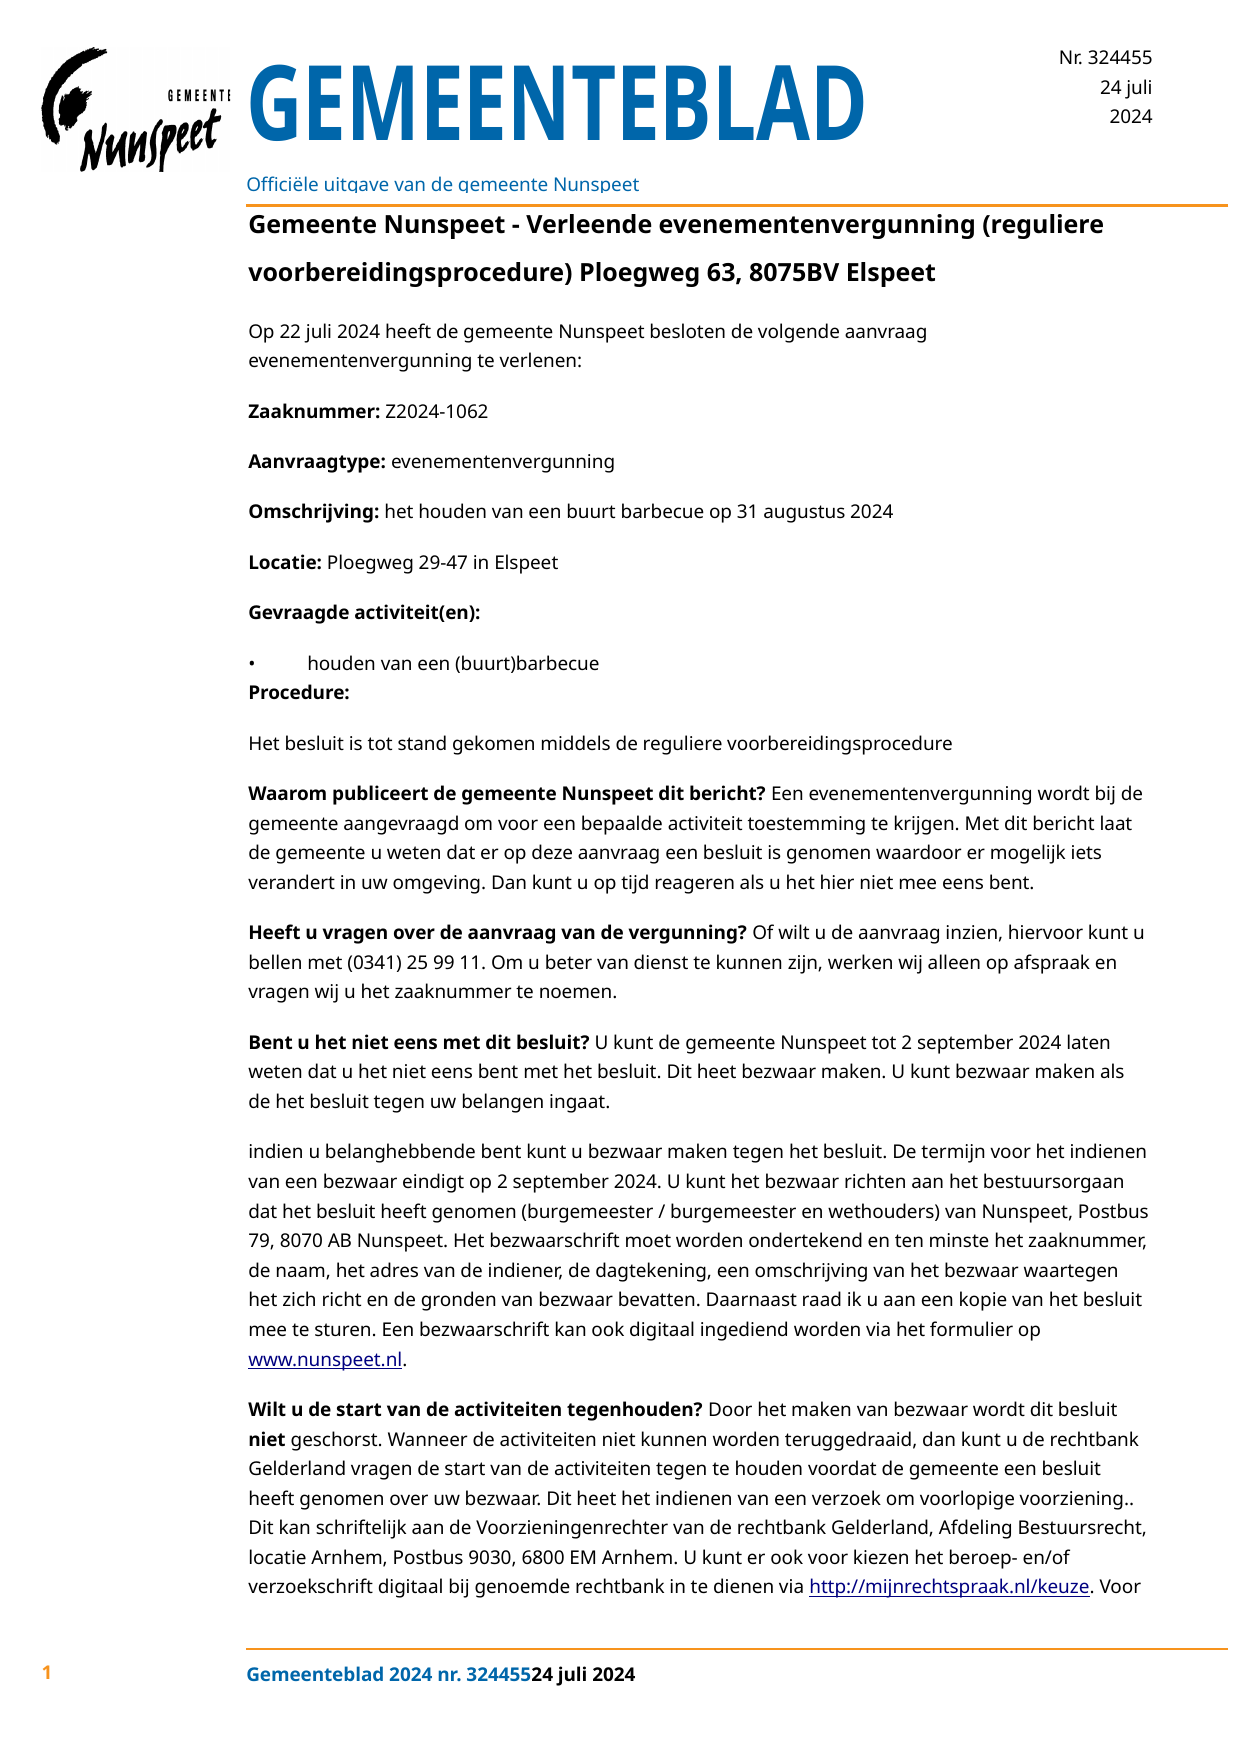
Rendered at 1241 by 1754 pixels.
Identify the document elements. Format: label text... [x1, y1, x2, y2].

list houden van een (buurt)barbecue [248, 650, 1152, 676]
text Zaaknummer: Z2024-1062 [248, 398, 1152, 424]
text Op 22 juli 2024 heeft de gemeente Nunspeet besloten de volgende aanvraag evenementenvergunning te verlenen: [248, 318, 1152, 373]
text Bent u het niet eens met dit besluit? U kunt de gemeente Nunspeet tot 2 september 2024 laten weten dat u het niet eens bent met het besluit. Dit heet bezwaar maken. U kunt bezwaar maken als de het besluit tegen uw belangen ingaat. [248, 1029, 1152, 1114]
text Gevraagde activiteit(en): [248, 599, 1152, 625]
text Wilt u de start van de activiteiten tegenhouden? Door het maken van bezwaar wordt dit besluit niet geschorst. Wanneer de activiteiten niet kunnen worden teruggedraaid, dan kunt u de rechtbank Gelderland vragen de start van de activiteiten tegen te houden voordat de gemeente een besluit heeft genomen over uw bezwaar. Dit heet het indienen van een verzoek om voorlopige voorziening.. Dit kan schriftelijk aan de Voorzieningenrechter van de rechtbank Gelderland, Afdeling Bestuursrecht, locatie Arnhem, Postbus 9030, 6800 EM Arnhem. U kunt er ook voor kiezen het beroep- en/of verzoekschrift digitaal bij genoemde rechtbank in te dienen via http://mijnrechtspraak.nl/keuze. Voor [248, 1396, 1152, 1599]
text indien u belanghebbende bent kunt u bezwaar maken tegen het besluit. De termijn voor het indienen van een bezwaar eindigt op 2 september 2024. U kunt het bezwaar richten aan het bestuursorgaan dat het besluit heeft genomen (burgemeester / burgemeester en wethouders) van Nunspeet, Postbus 79, 8070 AB Nunspeet. Het bezwaarschrift moet worden ondertekend en ten minste het zaaknummer, de naam, het adres van de indiener, de dagtekening, een omschrijving van het bezwaar waartegen het zich richt en de gronden van bezwaar bevatten. Daarnaast raad ik u aan een kopie van het besluit mee te sturen. Een bezwaarschrift kan ook digitaal ingediend worden via het formulier op www.nunspeet.nl. [248, 1139, 1152, 1372]
text Het besluit is tot stand gekomen middels de reguliere voorbereidingsprocedure [248, 730, 1152, 756]
text Waarom publiceert de gemeente Nunspeet dit bericht? Een evenementenvergunning wordt bij de gemeente aangevraagd om voor een bepaalde activiteit toestemming te krijgen. Met dit bericht laat de gemeente u weten dat er op deze aanvraag een besluit is genomen waardoor er mogelijk iets verandert in uw omgeving. Dan kunt u op tijd reageren als u het hier niet mee eens bent. [248, 780, 1152, 895]
text Procedure: [248, 679, 1152, 705]
text Locatie: Ploegweg 29-47 in Elspeet [248, 549, 1152, 575]
text Heeft u vragen over de aanvraag van de vergunning? Of wilt u de aanvraag inzien, hiervoor kunt u bellen met (0341) 25 99 11. Om u beter van dienst te kunnen zijn, werken wij alleen op afspraak en vragen wij u het zaaknummer te noemen. [248, 919, 1152, 1004]
text Aanvraagtype: evenementenvergunning [248, 448, 1152, 474]
text Gemeente Nunspeet - Verleende evenementenvergunning (reguliere voorbereidingsprocedure) Ploegweg 63, 8075BV Elspeet [248, 207, 1152, 288]
picture [41, 47, 231, 172]
text Omschrijving: het houden van een buurt barbecue op 31 augustus 2024 [248, 499, 1152, 524]
